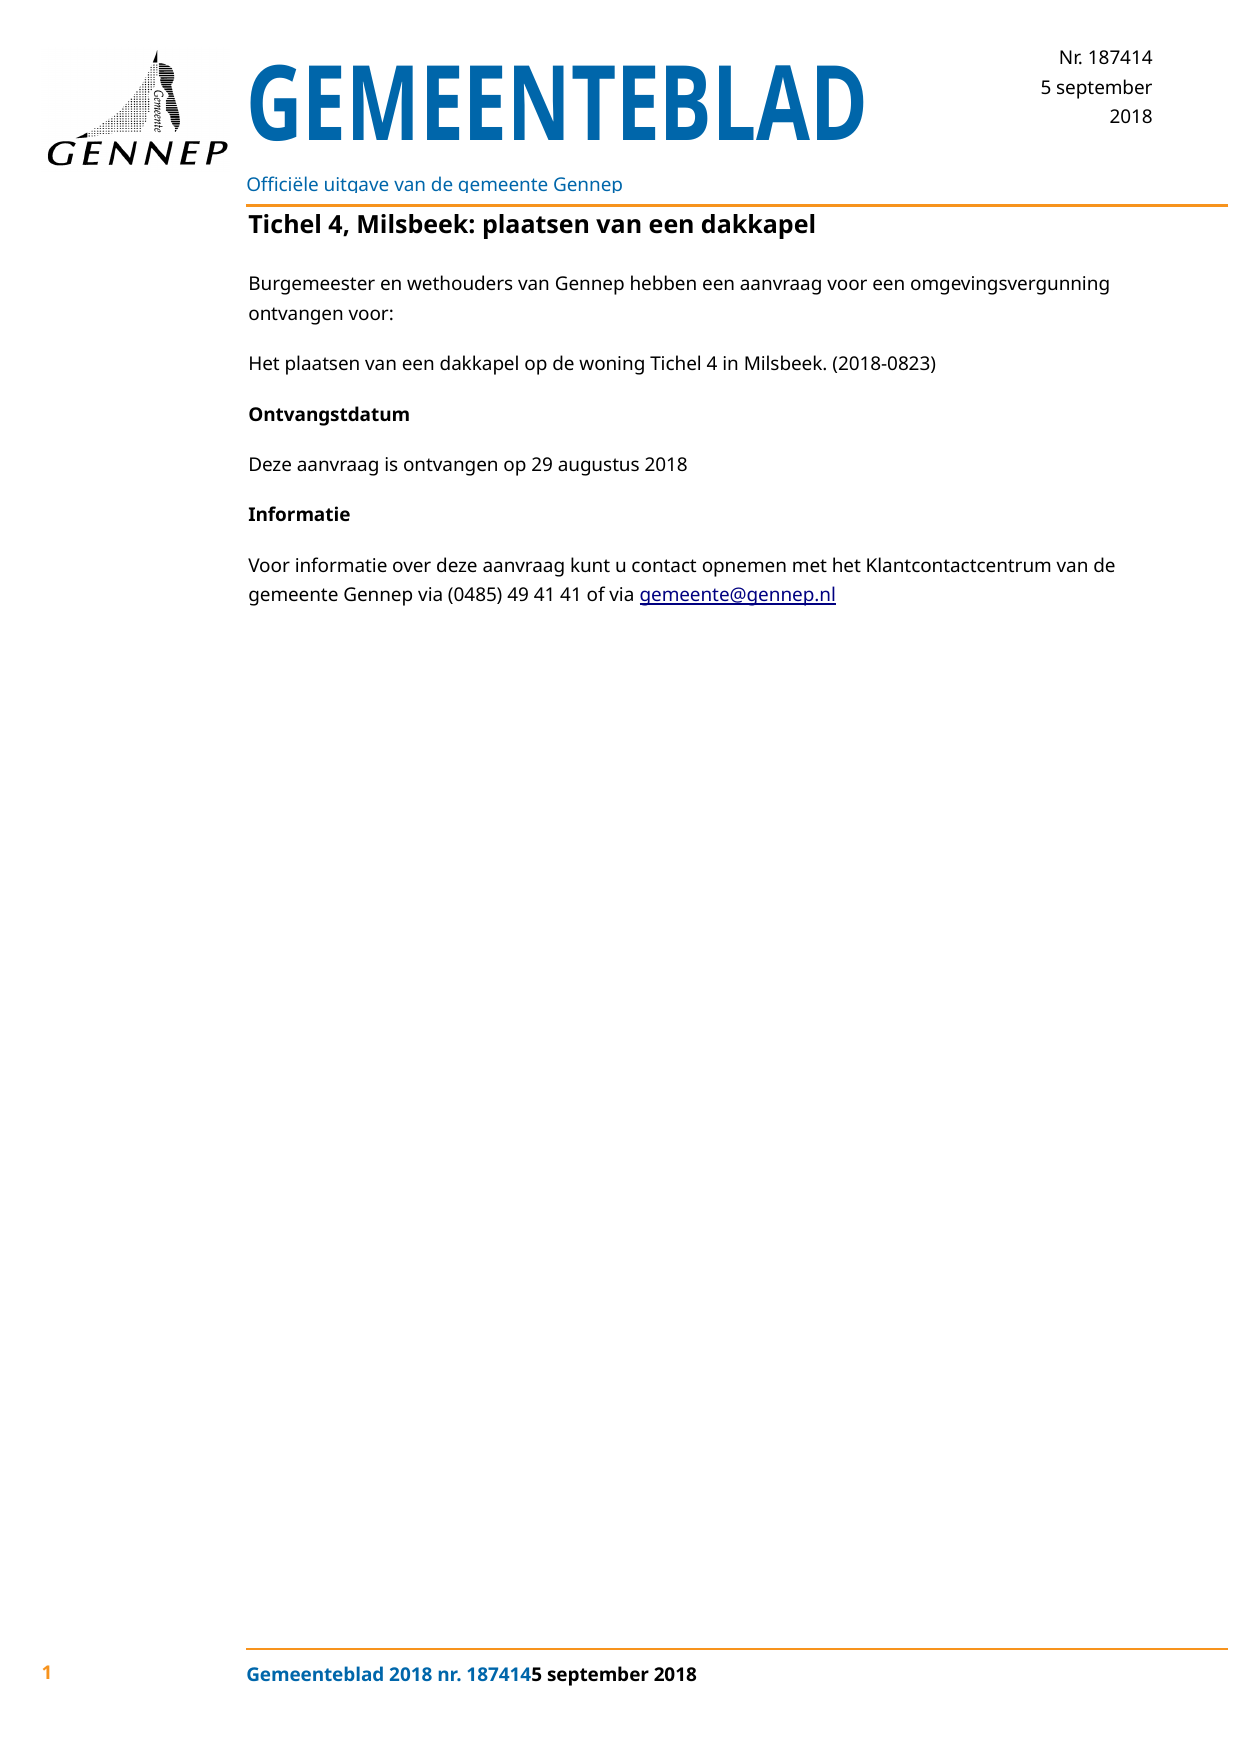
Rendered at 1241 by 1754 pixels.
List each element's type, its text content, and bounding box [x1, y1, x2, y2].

text Voor informatie over deze aanvraag kunt u contact opnemen met het Klantcontactcentrum van de gemeente Gennep via (0485) 49 41 41 of via gemeente@gennep.nl [248, 552, 1152, 607]
text Tichel 4, Milsbeek: plaatsen van een dakkapel [248, 207, 1152, 241]
text Deze aanvraag is ontvangen op 29 augustus 2018 [248, 451, 1152, 477]
text Ontvangstdatum [248, 401, 1152, 426]
text Het plaatsen van een dakkapel op de woning Tichel 4 in Milsbeek. (2018-0823) [248, 350, 1152, 376]
text Burgemeester en wethouders van Gennep hebben een aanvraag voor een omgevingsvergunning ontvangen voor: [248, 270, 1152, 326]
picture [41, 47, 231, 172]
text Informatie [248, 502, 1152, 527]
